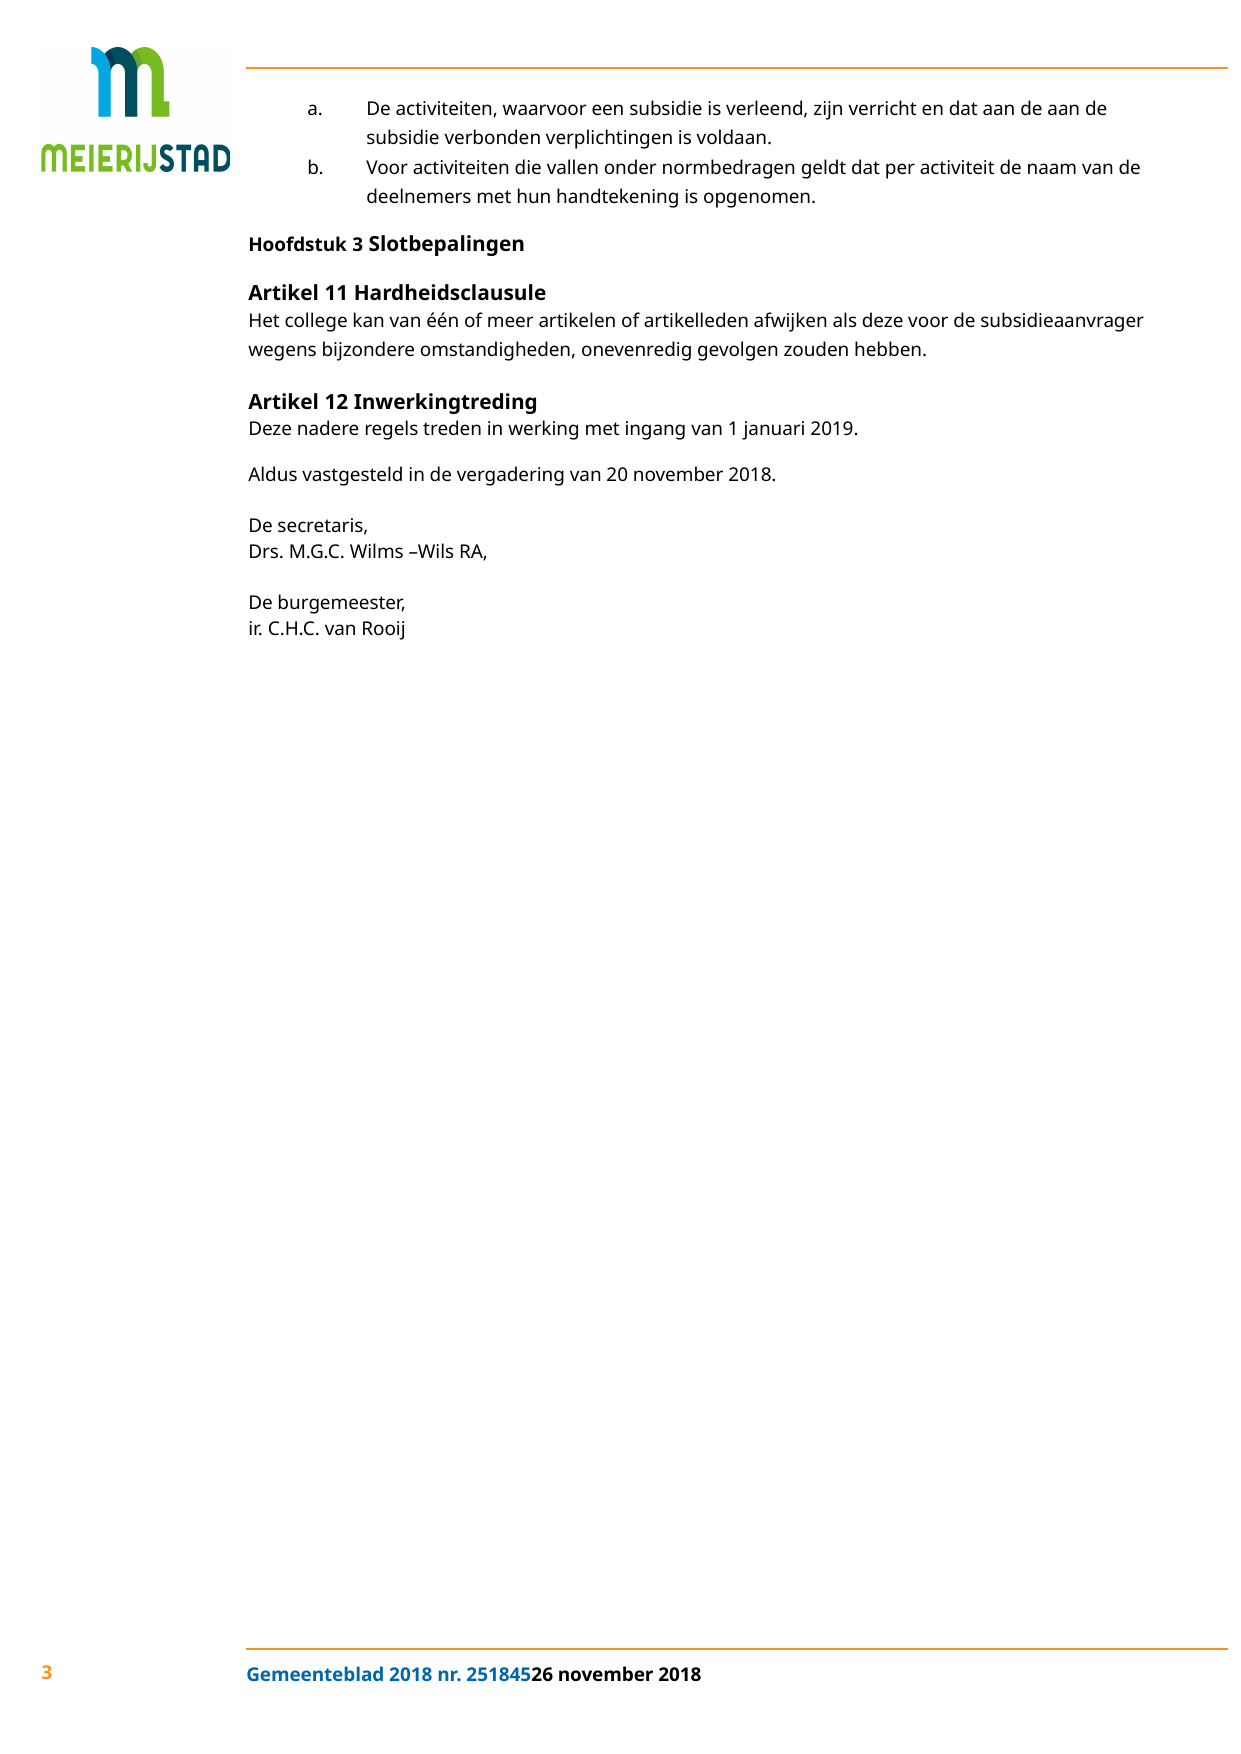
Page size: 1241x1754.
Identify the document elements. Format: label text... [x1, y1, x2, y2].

text Het college kan van één of meer artikelen of artikelleden afwijken als deze voor de subsidieaanvrager wegens bijzondere omstandigheden, onevenredig gevolgen zouden hebben. [248, 307, 1152, 362]
text Drs. M.G.C. Wilms –Wils RA, [248, 538, 1152, 564]
text ir. C.H.C. van Rooij [248, 615, 1152, 641]
text Aldus vastgesteld in de vergadering van 20 november 2018. [248, 461, 1152, 487]
text De burgemeester, [248, 589, 1152, 615]
list Voor activiteiten die vallen onder normbedragen geldt dat per activiteit de naam van de deelnemers met hun handtekening is opgenomen. [307, 154, 1152, 209]
text Artikel 11 Hardheidsclausule [248, 278, 1152, 307]
list De activiteiten, waarvoor een subsidie is verleend, zijn verricht en dat aan de aan de subsidie verbonden verplichtingen is voldaan. [307, 95, 1152, 150]
text Hoofdstuk 3 Slotbepalingen [248, 229, 1152, 258]
text Artikel 12 Inwerkingtreding [248, 387, 1152, 415]
text De secretaris, [248, 512, 1152, 538]
picture [41, 47, 231, 172]
text Deze nadere regels treden in werking met ingang van 1 januari 2019. [248, 415, 1152, 441]
